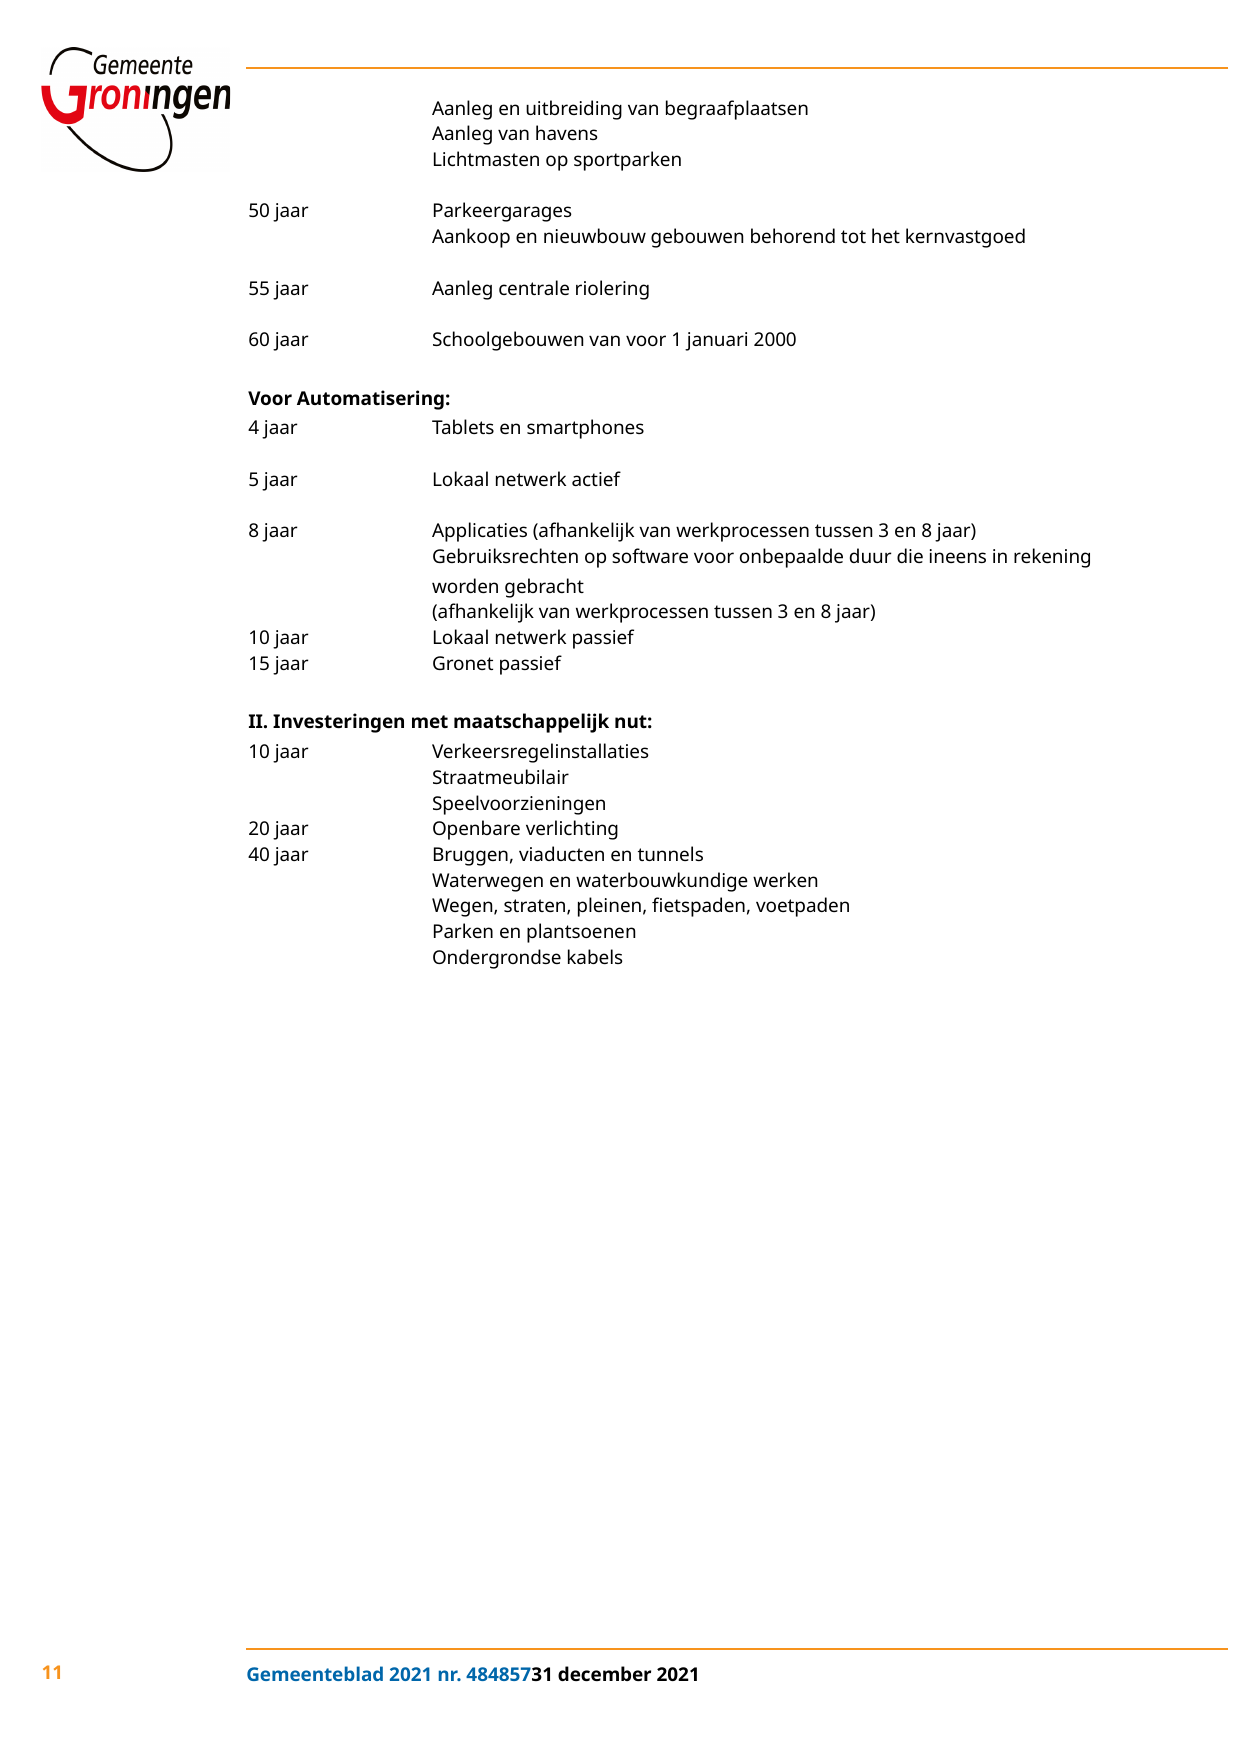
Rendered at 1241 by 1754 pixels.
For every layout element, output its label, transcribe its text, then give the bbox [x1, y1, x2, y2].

table_cell (afhankelijk van werkprocessen tussen 3 en 8 jaar) [432, 599, 1152, 624]
table_cell [248, 301, 432, 326]
table_cell Parkeergarages [432, 198, 1152, 223]
table_cell 15 jaar [248, 650, 432, 676]
table_cell [248, 492, 432, 517]
table_cell Aanleg centrale riolering [432, 275, 1152, 301]
table_cell Lokaal netwerk passief [432, 624, 1152, 650]
table_cell [248, 224, 432, 249]
table_cell [248, 893, 432, 918]
table_cell Wegen, straten, pleinen, fietspaden, voetpaden [432, 893, 1152, 918]
table_cell [248, 121, 432, 146]
table_cell 10 jaar [248, 624, 432, 650]
table_cell Aanleg van havens [432, 121, 1152, 146]
table_cell Gebruiksrechten op software voor onbepaalde duur die ineens in rekening worden gebracht [432, 543, 1152, 598]
table_cell Gronet passief [432, 650, 1152, 676]
table_cell [248, 543, 432, 598]
table_cell Straatmeubilair [432, 764, 1152, 790]
table_cell [248, 944, 432, 970]
text Voor Automatisering: [248, 385, 1152, 411]
table_cell Openbare verlichting [432, 815, 1152, 841]
table_cell [248, 918, 432, 944]
table_cell 20 jaar [248, 815, 432, 841]
table_cell 40 jaar [248, 841, 432, 867]
table_cell Lokaal netwerk actief [432, 466, 1152, 492]
table_cell 5 jaar [248, 466, 432, 492]
table_cell 50 jaar [248, 198, 432, 223]
table_cell [432, 172, 1152, 198]
text II. Investeringen met maatschappelijk nut: [248, 708, 1152, 734]
table_cell [248, 440, 432, 466]
table_cell Waterwegen en waterbouwkundige werken [432, 867, 1152, 893]
table_header Verkeersregelinstallaties [432, 738, 1152, 764]
table_cell Aankoop en nieuwbouw gebouwen behorend tot het kernvastgoed [432, 224, 1152, 249]
table_cell Speelvoorzieningen [432, 790, 1152, 815]
table_cell Bruggen, viaducten en tunnels [432, 841, 1152, 867]
table_cell Lichtmasten op sportparken [432, 146, 1152, 172]
table_cell 8 jaar [248, 518, 432, 543]
table_header Tablets en smartphones [432, 415, 1152, 440]
table_cell [248, 867, 432, 893]
table_cell Ondergrondse kabels [432, 944, 1152, 970]
table_header 10 jaar [248, 738, 432, 764]
table_cell 55 jaar [248, 275, 432, 301]
table_cell [248, 146, 432, 172]
table_cell Schoolgebouwen van voor 1 januari 2000 [432, 326, 1152, 352]
table_cell [248, 172, 432, 198]
table_cell Applicaties (afhankelijk van werkprocessen tussen 3 en 8 jaar) [432, 518, 1152, 543]
table_cell [248, 95, 432, 121]
table_cell [248, 790, 432, 815]
table_cell [432, 492, 1152, 517]
table_cell Parken en plantsoenen [432, 918, 1152, 944]
table_cell [248, 599, 432, 624]
table_header 4 jaar [248, 415, 432, 440]
table_cell 60 jaar [248, 326, 432, 352]
table_cell [248, 249, 432, 275]
table_cell [432, 301, 1152, 326]
table_cell [432, 440, 1152, 466]
picture [41, 47, 231, 172]
table_cell Aanleg en uitbreiding van begraafplaatsen [432, 95, 1152, 121]
table_cell [248, 764, 432, 790]
table_cell [432, 249, 1152, 275]
